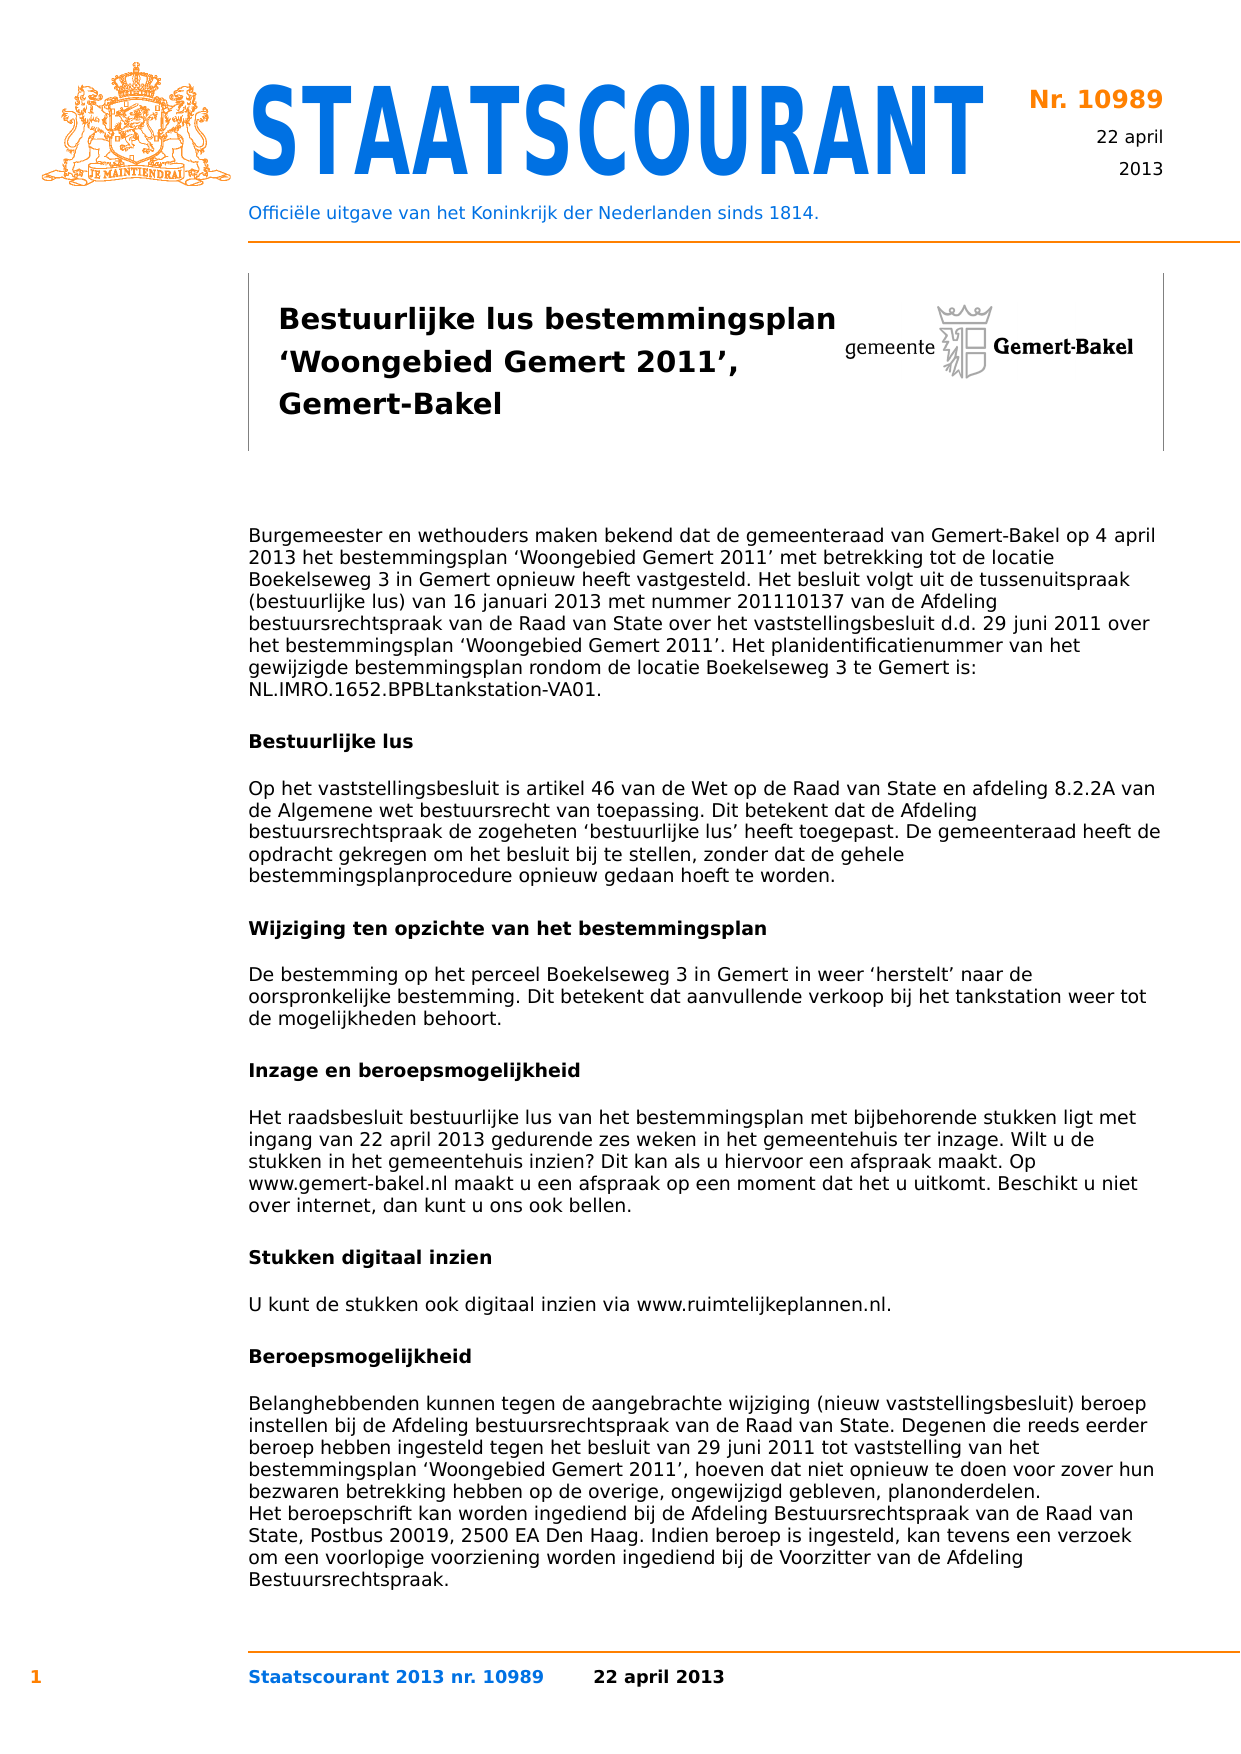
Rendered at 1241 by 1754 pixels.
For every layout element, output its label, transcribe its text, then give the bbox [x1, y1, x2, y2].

subtitle Beroepsmogelijkheid [248, 1346, 1163, 1368]
table_cell 22 april [998, 121, 1240, 153]
text Het raadsbesluit bestuurlijke lus van het bestemmingsplan met bijbehorende stukken ligt met ingang van 22 april 2013 gedurende zes weken in het gemeentehuis ter inzage. Wilt u de stukken in het gemeentehuis inzien? Dit kan als u hiervoor een afspraak maakt. Op www.gemert-bakel.nl maakt u een afspraak op een moment dat het u uitkomt. Beschikt u niet over internet, dan kunt u ons ook bellen. [248, 1107, 1163, 1217]
text Het beroepschrift kan worden ingediend bij de Afdeling Bestuursrechtspraak van de Raad van State, Postbus 20019, 2500 EA Den Haag. Indien beroep is ingesteld, kan tevens een verzoek om een voorlopige voorziening worden ingediend bij de Voorzitter van de Afdeling Bestuursrechtspraak. [248, 1503, 1163, 1591]
table_header STAATSCOURANT [248, 62, 998, 203]
table_cell 2013 [998, 153, 1240, 203]
picture [41, 62, 231, 186]
subtitle Wijziging ten opzichte van het bestemmingsplan [248, 917, 1163, 939]
text Op het vaststellingsbesluit is artikel 46 van de Wet op de Raad van State en afdeling 8.2.2A van de Algemene wet bestuursrecht van toepassing. Dit betekent dat de Afdeling bestuursrechtspraak de zogeheten ‘bestuurlijke lus’ heeft toegepast. De gemeenteraad heeft de opdracht gekregen om het besluit bij te stellen, zonder dat de gehele bestemmingsplanprocedure opnieuw gedaan hoeft te worden. [248, 777, 1163, 887]
subtitle Inzage en beroepsmogelijkheid [248, 1060, 1163, 1082]
text Burgemeester en wethouders maken bekend dat de gemeenteraad van Gemert-Bakel op 4 april 2013 het bestemmingsplan ‘Woongebied Gemert 2011’ met betrekking tot de locatie Boekelseweg 3 in Gemert opnieuw heeft vastgesteld. Het besluit volgt uit de tussenuitspraak (bestuurlijke lus) van 16 januari 2013 met nummer 201110137 van de Afdeling bestuursrechtspraak van de Raad van State over het vaststellingsbesluit d.d. 29 juni 2011 over het bestemmingsplan ‘Woongebied Gemert 2011’. Het planidentificatienummer van het gewijzigde bestemmingsplan rondom de locatie Boekelseweg 3 te Gemert is: NL.IMRO.1652.BPBLtankstation-VA01. [248, 525, 1163, 701]
text U kunt de stukken ook digitaal inzien via www.ruimtelijkeplannen.nl. [248, 1294, 1163, 1316]
picture [844, 302, 1134, 380]
table_cell Officiële uitgave van het Koninkrijk der Nederlanden sinds 1814. [248, 203, 1240, 241]
subtitle Stukken digitaal inzien [248, 1247, 1163, 1269]
table_header [25, 62, 248, 241]
table_header Nr. 10989 [998, 62, 1240, 121]
subtitle Bestuurlijke lus [248, 731, 1163, 752]
subtitle Bestuurlijke lus bestemmingsplan ‘Woongebied Gemert 2011’, Gemert-Bakel [249, 273, 1163, 451]
text Belanghebbenden kunnen tegen de aangebrachte wijziging (nieuw vaststellingsbesluit) beroep instellen bij de Afdeling bestuursrechtspraak van de Raad van State. Degenen die reeds eerder beroep hebben ingesteld tegen het besluit van 29 juni 2011 tot vaststelling van het bestemmingsplan ‘Woongebied Gemert 2011’, hoeven dat niet opnieuw te doen voor zover hun bezwaren betrekking hebben op de overige, ongewijzigd gebleven, planonderdelen. [248, 1393, 1163, 1503]
text De bestemming op het perceel Boekelseweg 3 in Gemert in weer ‘herstelt’ naar de oorspronkelijke bestemming. Dit betekent dat aanvullende verkoop bij het tankstation weer tot de mogelijkheden behoort. [248, 964, 1163, 1030]
